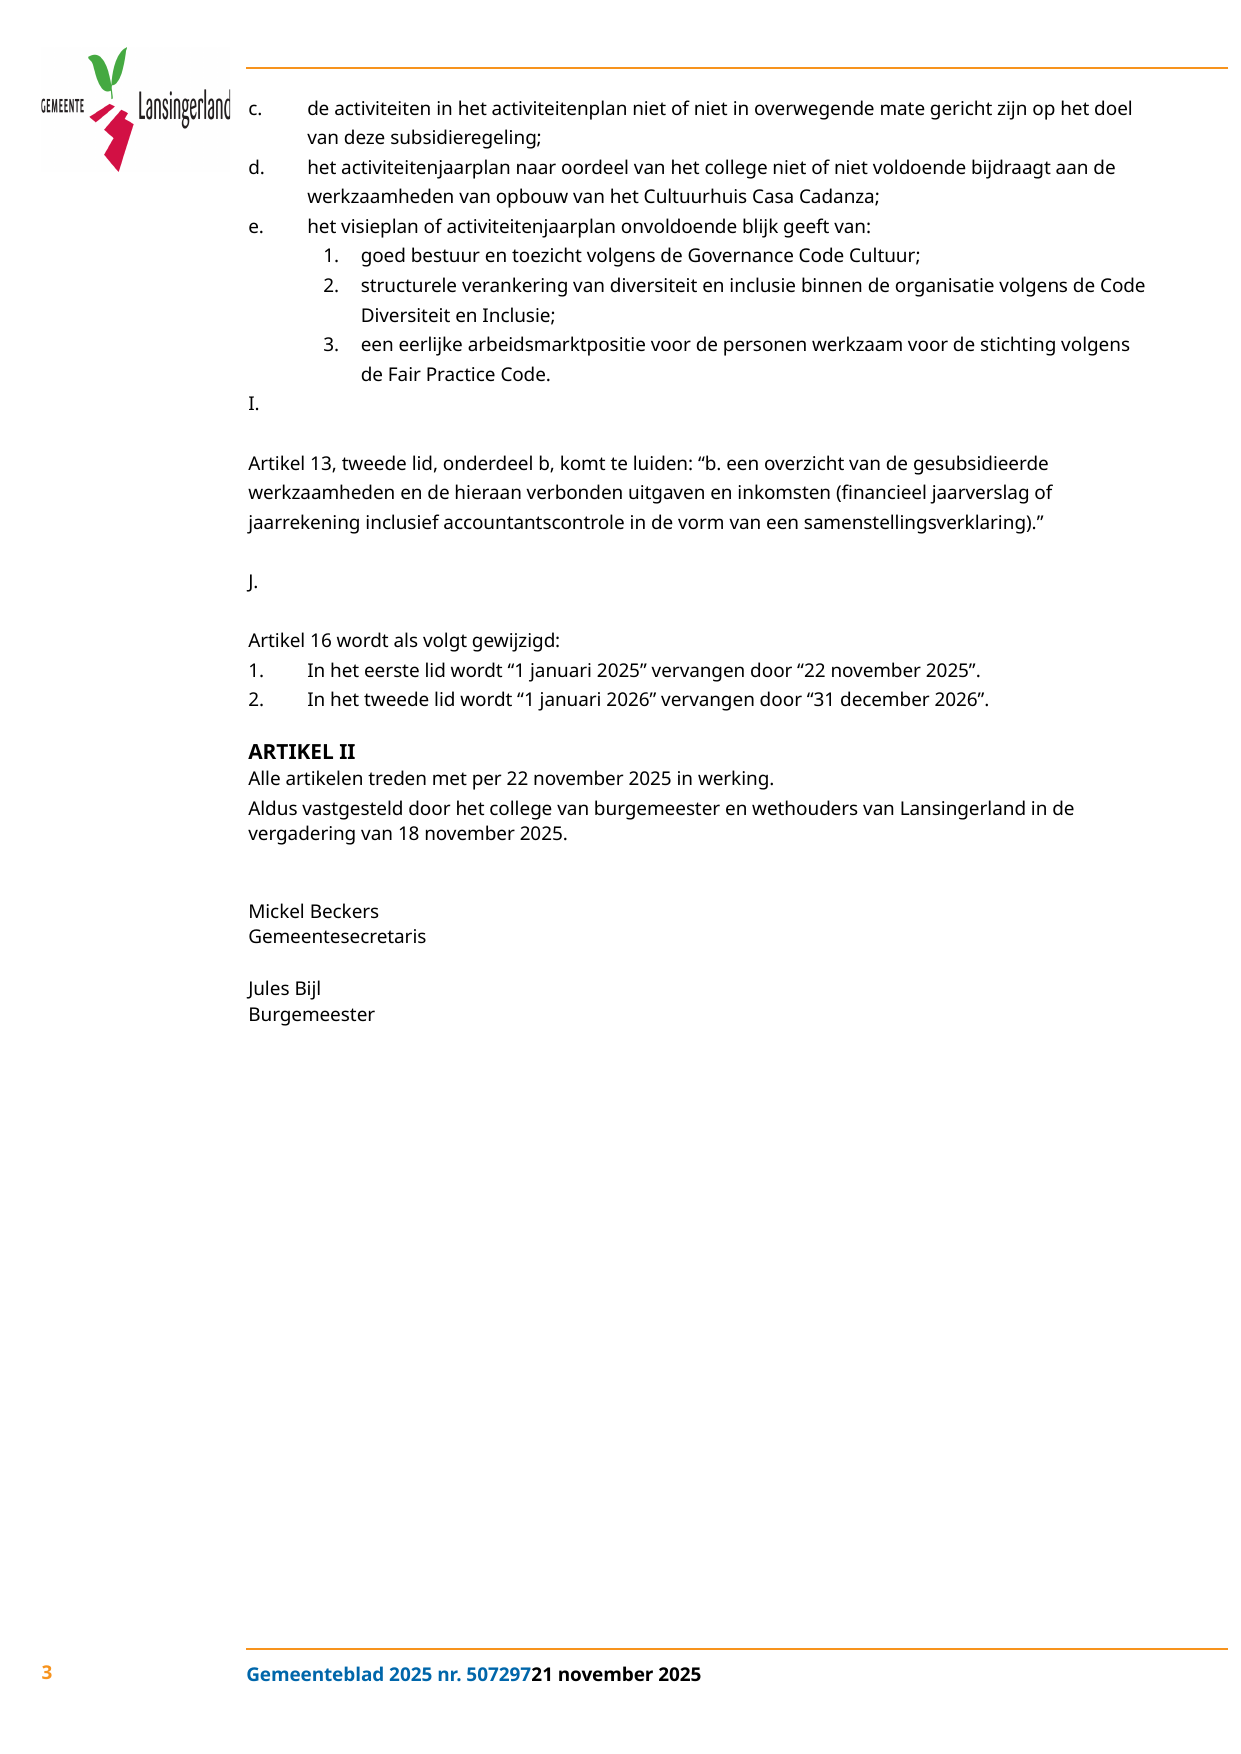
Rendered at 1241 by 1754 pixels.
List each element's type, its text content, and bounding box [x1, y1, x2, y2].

text I. [248, 391, 1152, 416]
text Aldus vastgesteld door het college van burgemeester en wethouders van Lansingerland in de vergadering van 18 november 2025. [248, 795, 1152, 846]
text Gemeentesecretaris [248, 923, 1152, 949]
list In het tweede lid wordt “1 januari 2026” vervangen door “31 december 2026”. [248, 686, 1152, 712]
text Burgemeester [248, 1001, 1152, 1026]
list de activiteiten in het activiteitenplan niet of niet in overwegende mate gericht zijn op het doel van deze subsidieregeling; [248, 95, 1152, 150]
text ARTIKEL II [248, 737, 1152, 765]
list het activiteitenjaarplan naar oordeel van het college niet of niet voldoende bijdraagt aan de werkzaamheden van opbouw van het Cultuurhuis Casa Cadanza; [248, 154, 1152, 209]
list het visieplan of activiteitenjaarplan onvoldoende blijk geeft van: [248, 213, 1152, 239]
list structurele verankering van diversiteit en inclusie binnen de organisatie volgens de Code Diversiteit en Inclusie; [323, 272, 1152, 328]
text Artikel 16 wordt als volgt gewijzigd: [248, 627, 1152, 653]
list een eerlijke arbeidsmarktpositie voor de personen werkzaam voor de stichting volgens de Fair Practice Code. [323, 331, 1152, 387]
text Mickel Beckers [248, 898, 1152, 923]
text J. [248, 568, 1152, 594]
list goed bestuur en toezicht volgens de Governance Code Cultuur; [323, 243, 1152, 268]
text Artikel 13, tweede lid, onderdeel b, komt te luiden: “b. een overzicht van de gesubsidieerde werkzaamheden en de hieraan verbonden uitgaven en inkomsten (financieel jaarverslag of jaarrekening inclusief accountantscontrole in de vorm van een samenstellingsverklaring).” [248, 450, 1152, 535]
text Alle artikelen treden met per 22 november 2025 in werking. [248, 765, 1152, 791]
list In het eerste lid wordt “1 januari 2025” vervangen door “22 november 2025”. [248, 657, 1152, 683]
text Jules Bijl [248, 975, 1152, 1001]
picture [41, 47, 231, 172]
